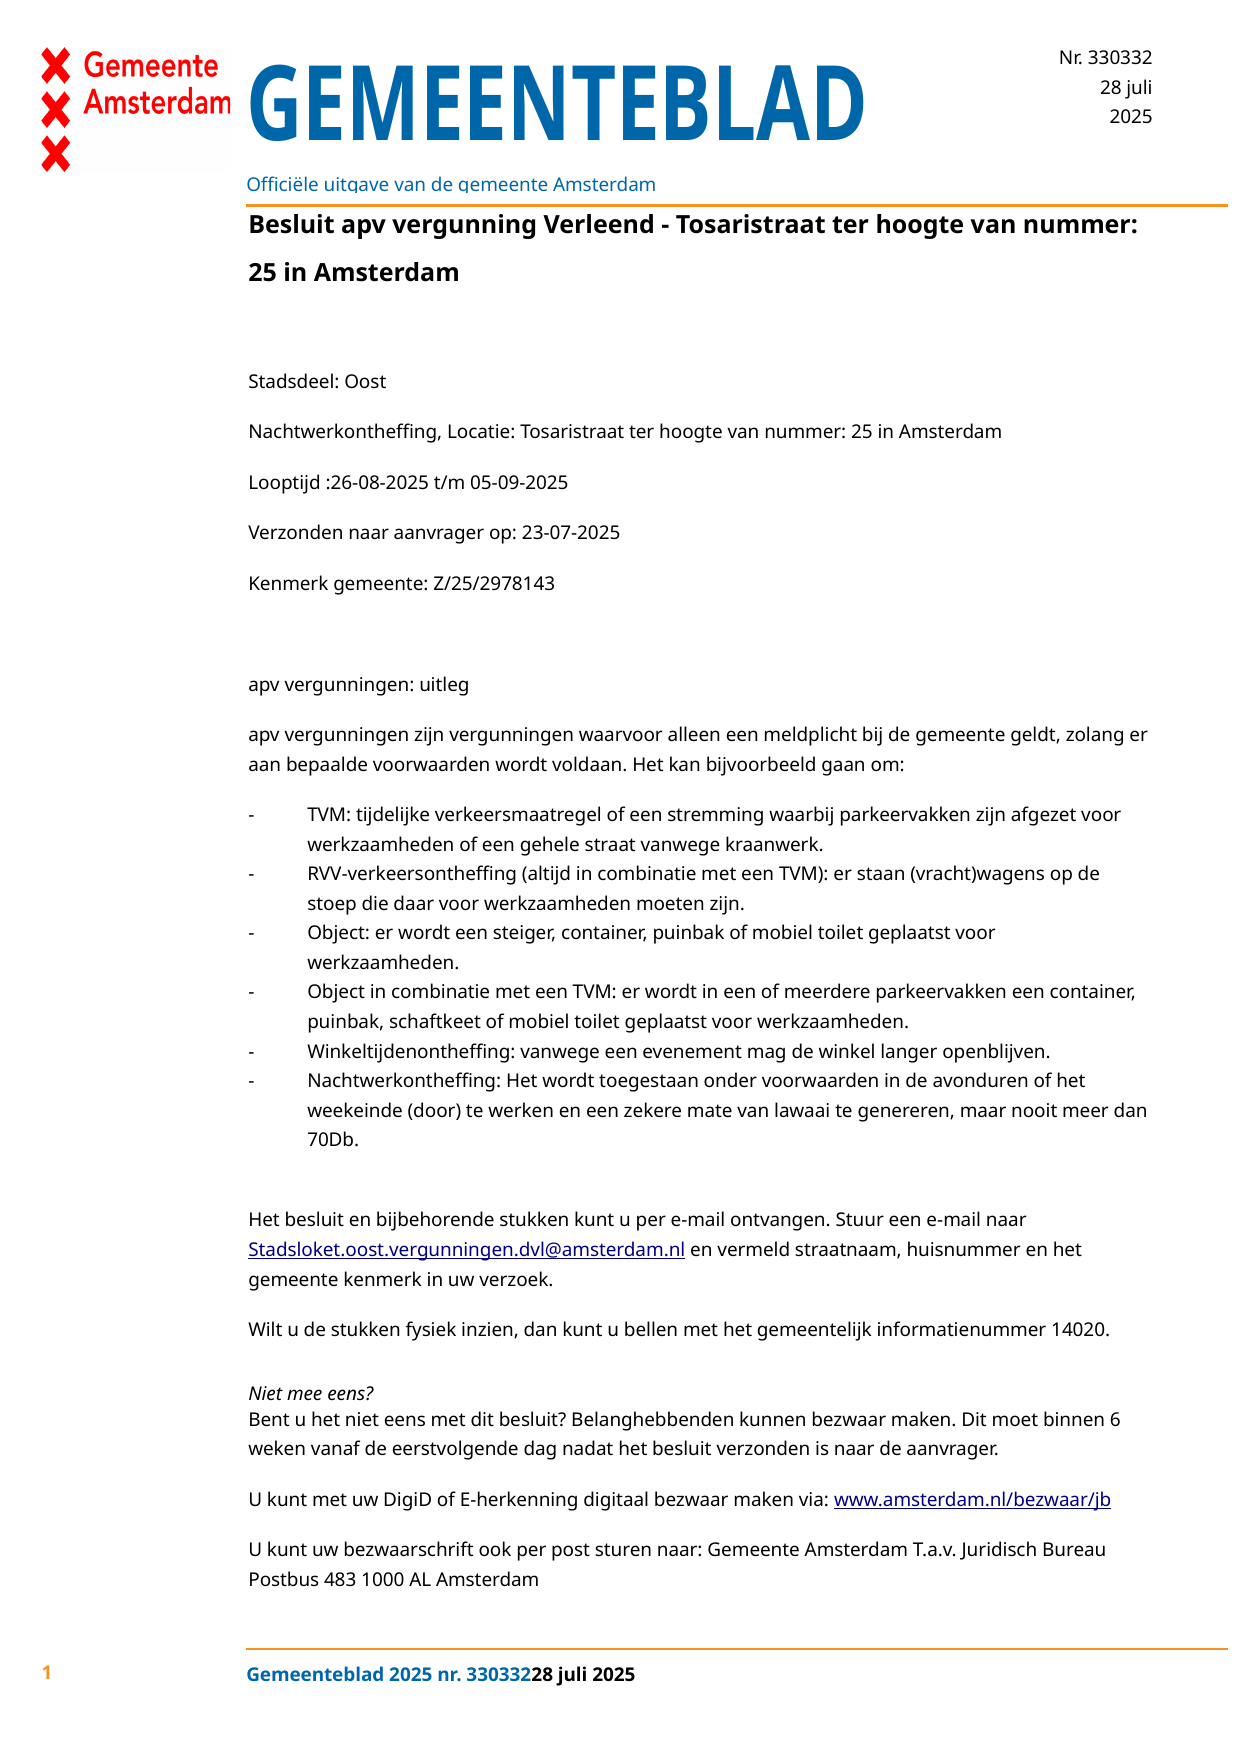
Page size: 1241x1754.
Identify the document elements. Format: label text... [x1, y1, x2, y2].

text Looptijd :26-08-2025 t/m 05-09-2025 [248, 469, 1152, 495]
list Winkeltijdenontheffing: vanwege een evenement mag de winkel langer openblijven. [248, 1038, 1152, 1064]
text U kunt uw bezwaarschrift ook per post sturen naar: Gemeente Amsterdam T.a.v. Juridisch Bureau Postbus 483 1000 AL Amsterdam [248, 1536, 1152, 1592]
text Verzonden naar aanvrager op: 23-07-2025 [248, 519, 1152, 545]
list Object in combinatie met een TVM: er wordt in een of meerdere parkeervakken een container, puinbak, schaftkeet of mobiel toilet geplaatst voor werkzaamheden. [248, 979, 1152, 1034]
list Object: er wordt een steiger, container, puinbak of mobiel toilet geplaatst voor werkzaamheden. [248, 919, 1152, 975]
list TVM: tijdelijke verkeersmaatregel of een stremming waarbij parkeervakken zijn afgezet voor werkzaamheden of een gehele straat vanwege kraanwerk. [248, 801, 1152, 857]
text Stadsdeel: Oost [248, 368, 1152, 394]
text Besluit apv vergunning Verleend - Tosaristraat ter hoogte van nummer: 25 in Amsterdam [248, 207, 1152, 288]
picture [41, 47, 231, 172]
text Nachtwerkontheffing, Locatie: Tosaristraat ter hoogte van nummer: 25 in Amsterdam [248, 419, 1152, 444]
text Wilt u de stukken fysiek inzien, dan kunt u bellen met het gemeentelijk informatienummer 14020. [248, 1316, 1152, 1342]
text Bent u het niet eens met dit besluit? Belanghebbenden kunnen bezwaar maken. Dit moet binnen 6 weken vanaf de eerstvolgende dag nadat het besluit verzonden is naar de aanvrager. [248, 1406, 1152, 1461]
text Niet mee eens? [248, 1380, 1152, 1406]
text apv vergunningen zijn vergunningen waarvoor alleen een meldplicht bij de gemeente geldt, zolang er aan bepaalde voorwaarden wordt voldaan. Het kan bijvoorbeeld gaan om: [248, 721, 1152, 777]
text apv vergunningen: uitleg [248, 671, 1152, 697]
list Nachtwerkontheffing: Het wordt toegestaan onder voorwaarden in de avonduren of het weekeinde (door) te werken en een zekere mate van lawaai te genereren, maar nooit meer dan 70Db. [248, 1067, 1152, 1152]
text U kunt met uw DigiD of E-herkenning digitaal bezwaar maken via: www.amsterdam.nl/bezwaar/jb [248, 1486, 1152, 1512]
text Het besluit en bijbehorende stukken kunt u per e-mail ontvangen. Stuur een e-mail naar Stadsloket.oost.vergunningen.dvl@amsterdam.nl en vermeld straatnaam, huisnummer en het gemeente kenmerk in uw verzoek. [248, 1207, 1152, 1292]
text Kenmerk gemeente: Z/25/2978143 [248, 570, 1152, 596]
list RVV-verkeersontheffing (altijd in combinatie met een TVM): er staan (vracht)wagens op de stoep die daar voor werkzaamheden moeten zijn. [248, 860, 1152, 916]
